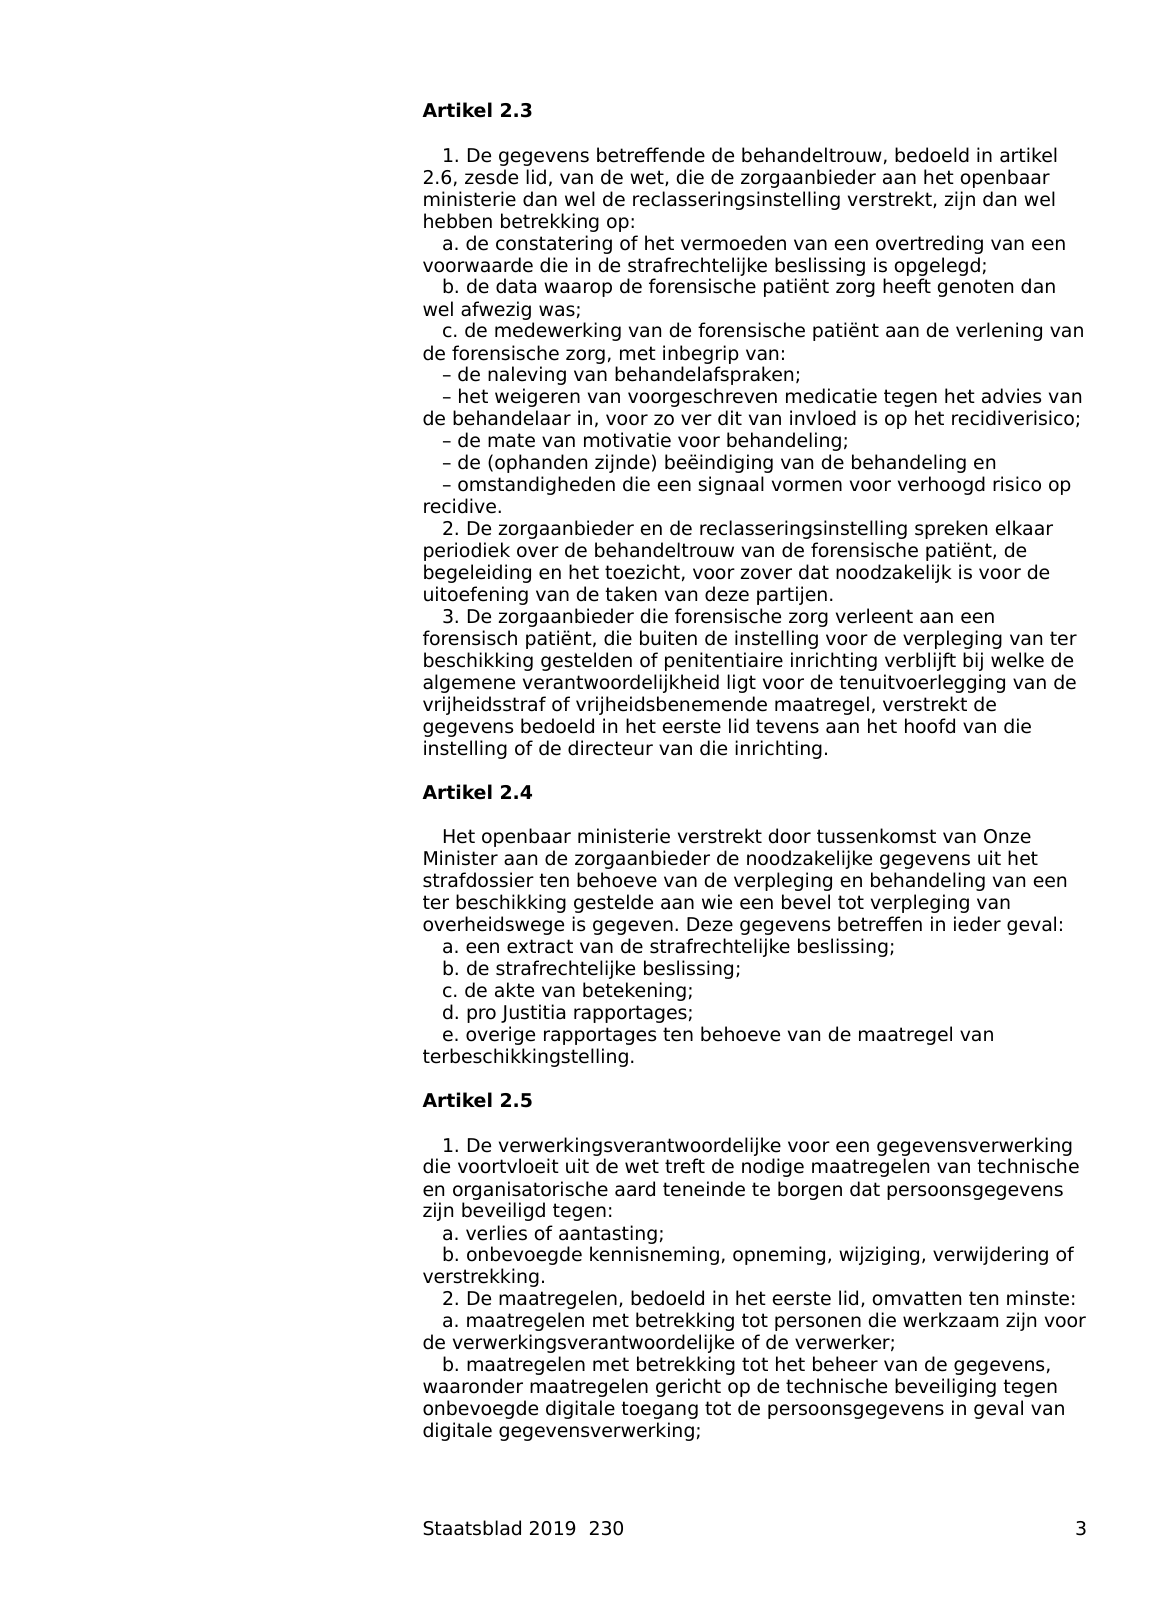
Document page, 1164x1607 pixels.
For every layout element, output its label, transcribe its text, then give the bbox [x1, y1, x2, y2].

text – het weigeren van voorgeschreven medicatie tegen het advies van de behandelaar in, voor zo ver dit van invloed is op het recidiverisico; [422, 386, 1087, 430]
text a. een extract van de strafrechtelijke beslissing; [422, 936, 1087, 958]
text 1. De verwerkingsverantwoordelijke voor een gegevensverwerking die voortvloeit uit de wet treft de nodige maatregelen van technische en organisatorische aard teneinde te borgen dat persoonsgegevens zijn beveiligd tegen: [422, 1134, 1087, 1222]
text b. onbevoegde kennisneming, opneming, wijziging, verwijdering of verstrekking. [422, 1244, 1087, 1288]
text 2. De zorgaanbieder en de reclasseringsinstelling spreken elkaar periodiek over de behandeltrouw van de forensische patiënt, de begeleiding en het toezicht, voor zover dat noodzakelijk is voor de uitoefening van de taken van deze partijen. [422, 518, 1087, 606]
subtitle Artikel 2.4 [422, 782, 1087, 804]
subtitle Artikel 2.3 [422, 100, 1087, 122]
text – de (ophanden zijnde) beëindiging van de behandeling en [422, 452, 1087, 474]
text a. de constatering of het vermoeden van een overtreding van een voorwaarde die in de strafrechtelijke beslissing is opgelegd; [422, 232, 1087, 276]
text d. pro Justitia rapportages; [422, 1002, 1087, 1024]
text – de mate van motivatie voor behandeling; [422, 430, 1087, 452]
text e. overige rapportages ten behoeve van de maatregel van terbeschikkingstelling. [422, 1024, 1087, 1068]
text c. de medewerking van de forensische patiënt aan de verlening van de forensische zorg, met inbegrip van: [422, 320, 1087, 364]
text b. de strafrechtelijke beslissing; [422, 958, 1087, 980]
text 1. De gegevens betreffende de behandeltrouw, bedoeld in artikel 2.6, zesde lid, van de wet, die de zorgaanbieder aan het openbaar ministerie dan wel de reclasseringsinstelling verstrekt, zijn dan wel hebben betrekking op: [422, 144, 1087, 232]
text c. de akte van betekening; [422, 980, 1087, 1002]
text – de naleving van behandelafspraken; [422, 364, 1087, 386]
subtitle Artikel 2.5 [422, 1090, 1087, 1112]
text 3. De zorgaanbieder die forensische zorg verleent aan een forensisch patiënt, die buiten de instelling voor de verpleging van ter beschikking gestelden of penitentiaire inrichting verblijft bij welke de algemene verantwoordelijkheid ligt voor de tenuitvoerlegging van de vrijheidsstraf of vrijheidsbenemende maatregel, verstrekt de gegevens bedoeld in het eerste lid tevens aan het hoofd van die instelling of de directeur van die inrichting. [422, 606, 1087, 760]
text a. verlies of aantasting; [422, 1222, 1087, 1244]
text b. maatregelen met betrekking tot het beheer van de gegevens, waaronder maatregelen gericht op de technische beveiliging tegen onbevoegde digitale toegang tot de persoonsgegevens in geval van digitale gegevensverwerking; [422, 1354, 1087, 1442]
text Het openbaar ministerie verstrekt door tussenkomst van Onze Minister aan de zorgaanbieder de noodzakelijke gegevens uit het strafdossier ten behoeve van de verpleging en behandeling van een ter beschikking gestelde aan wie een bevel tot verpleging van overheidswege is gegeven. Deze gegevens betreffen in ieder geval: [422, 826, 1087, 936]
text a. maatregelen met betrekking tot personen die werkzaam zijn voor de verwerkingsverantwoordelijke of de verwerker; [422, 1310, 1087, 1354]
text b. de data waarop de forensische patiënt zorg heeft genoten dan wel afwezig was; [422, 276, 1087, 320]
text – omstandigheden die een signaal vormen voor verhoogd risico op recidive. [422, 474, 1087, 518]
text 2. De maatregelen, bedoeld in het eerste lid, omvatten ten minste: [422, 1288, 1087, 1310]
